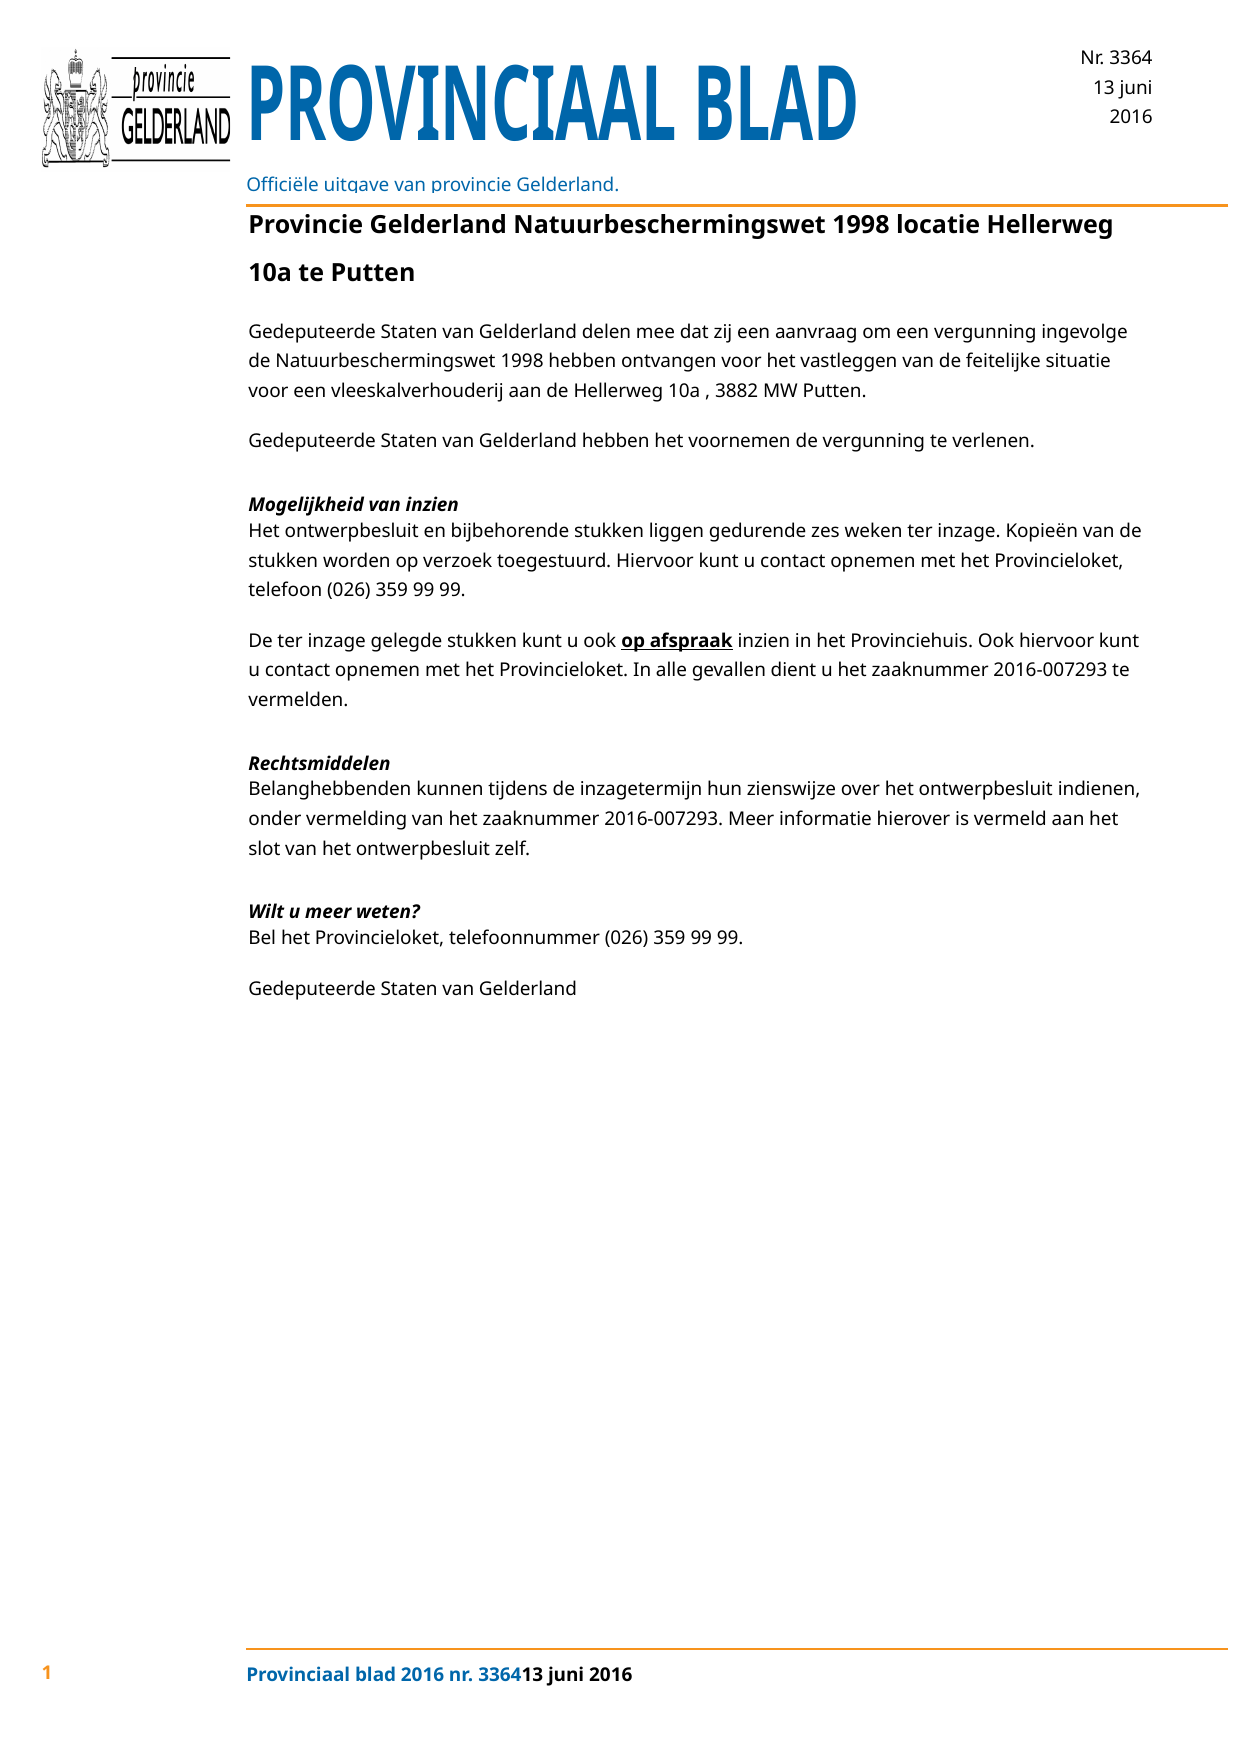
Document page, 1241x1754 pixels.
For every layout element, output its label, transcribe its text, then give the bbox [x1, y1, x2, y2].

text Bel het Provincieloket, telefoonnummer (026) 359 99 99. [248, 924, 1152, 950]
text Belanghebbenden kunnen tijdens de inzagetermijn hun zienswijze over het ontwerpbesluit indienen, onder vermelding van het zaaknummer 2016-007293. Meer informatie hierover is vermeld aan het slot van het ontwerpbesluit zelf. [248, 776, 1152, 861]
text Gedeputeerde Staten van Gelderland hebben het voornemen de vergunning te verlenen. [248, 427, 1152, 453]
text Wilt u meer weten? [248, 899, 1152, 924]
text Gedeputeerde Staten van Gelderland delen mee dat zij een aanvraag om een vergunning ingevolge de Natuurbeschermingswet 1998 hebben ontvangen voor het vastleggen van de feitelijke situatie voor een vleeskalverhouderij aan de Hellerweg 10a , 3882 MW Putten. [248, 318, 1152, 403]
text Provincie Gelderland Natuurbeschermingswet 1998 locatie Hellerweg 10a te Putten [248, 207, 1152, 288]
text De ter inzage gelegde stukken kunt u ook op afspraak inzien in het Provinciehuis. Ook hiervoor kunt u contact opnemen met het Provincieloket. In alle gevallen dient u het zaaknummer 2016-007293 te vermelden. [248, 627, 1152, 712]
text Mogelijkheid van inzien [248, 491, 1152, 517]
picture [41, 47, 231, 172]
text Gedeputeerde Staten van Gelderland [248, 975, 1152, 1001]
text Het ontwerpbesluit en bijbehorende stukken liggen gedurende zes weken ter inzage. Kopieën van de stukken worden op verzoek toegestuurd. Hiervoor kunt u contact opnemen met het Provincieloket, telefoon (026) 359 99 99. [248, 517, 1152, 602]
text Rechtsmiddelen [248, 750, 1152, 776]
